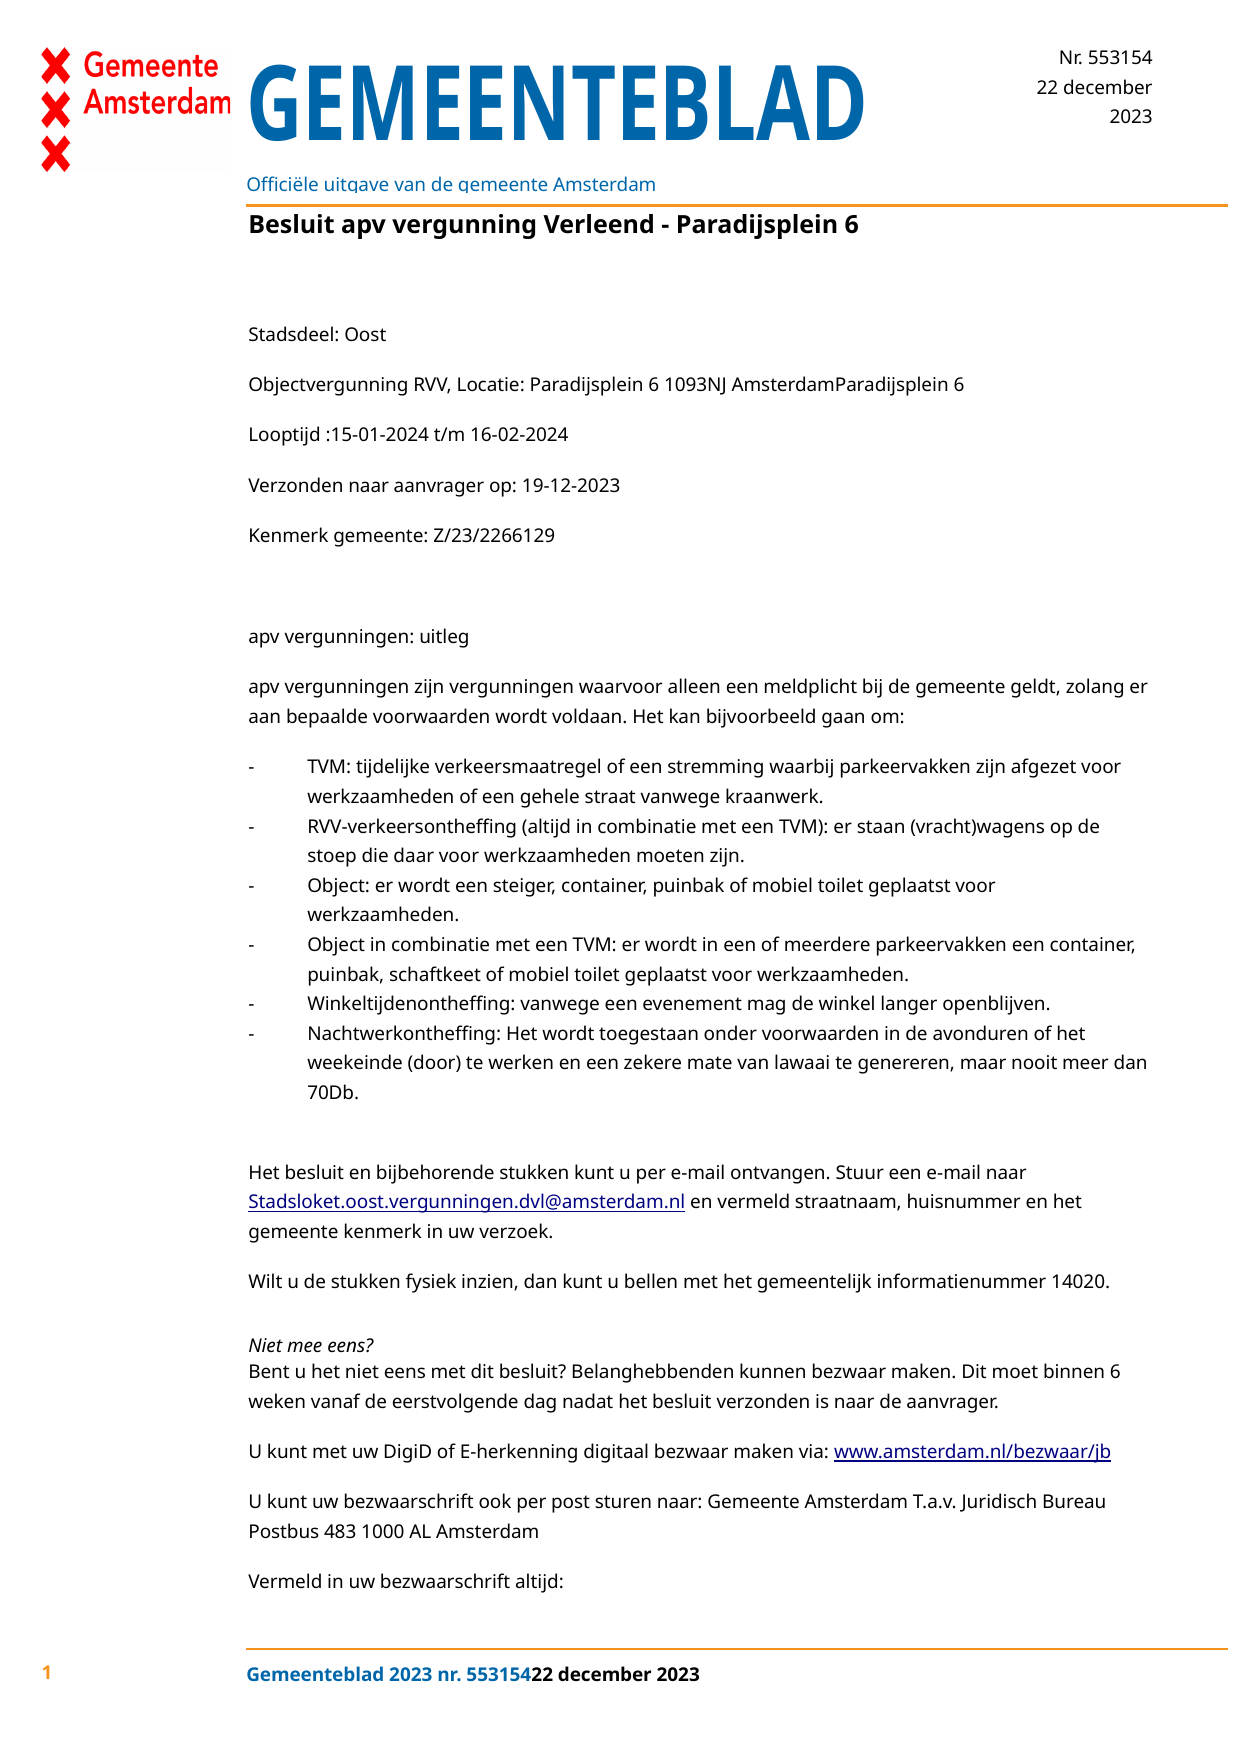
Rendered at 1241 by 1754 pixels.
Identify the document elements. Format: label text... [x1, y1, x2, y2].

text U kunt met uw DigiD of E-herkenning digitaal bezwaar maken via: www.amsterdam.nl/bezwaar/jb [248, 1438, 1152, 1464]
text Vermeld in uw bezwaarschrift altijd: [248, 1569, 1152, 1594]
text Wilt u de stukken fysiek inzien, dan kunt u bellen met het gemeentelijk informatienummer 14020. [248, 1269, 1152, 1294]
list TVM: tijdelijke verkeersmaatregel of een stremming waarbij parkeervakken zijn afgezet voor werkzaamheden of een gehele straat vanwege kraanwerk. [248, 754, 1152, 809]
list Object in combinatie met een TVM: er wordt in een of meerdere parkeervakken een container, puinbak, schaftkeet of mobiel toilet geplaatst voor werkzaamheden. [248, 931, 1152, 986]
text Niet mee eens? [248, 1333, 1152, 1358]
list Nachtwerkontheffing: Het wordt toegestaan onder voorwaarden in de avonduren of het weekeinde (door) te werken en een zekere mate van lawaai te genereren, maar nooit meer dan 70Db. [248, 1020, 1152, 1105]
text Het besluit en bijbehorende stukken kunt u per e-mail ontvangen. Stuur een e-mail naar Stadsloket.oost.vergunningen.dvl@amsterdam.nl en vermeld straatnaam, huisnummer en het gemeente kenmerk in uw verzoek. [248, 1159, 1152, 1244]
text Bent u het niet eens met dit besluit? Belanghebbenden kunnen bezwaar maken. Dit moet binnen 6 weken vanaf de eerstvolgende dag nadat het besluit verzonden is naar de aanvrager. [248, 1358, 1152, 1414]
list Object: er wordt een steiger, container, puinbak of mobiel toilet geplaatst voor werkzaamheden. [248, 872, 1152, 927]
text Kenmerk gemeente: Z/23/2266129 [248, 522, 1152, 548]
picture [41, 47, 231, 172]
text Verzonden naar aanvrager op: 19-12-2023 [248, 472, 1152, 498]
text Looptijd :15-01-2024 t/m 16-02-2024 [248, 422, 1152, 447]
text Stadsdeel: Oost [248, 321, 1152, 346]
text U kunt uw bezwaarschrift ook per post sturen naar: Gemeente Amsterdam T.a.v. Juridisch Bureau Postbus 483 1000 AL Amsterdam [248, 1489, 1152, 1544]
text Besluit apv vergunning Verleend - Paradijsplein 6 [248, 207, 1152, 241]
list RVV-verkeersontheffing (altijd in combinatie met een TVM): er staan (vracht)wagens op de stoep die daar voor werkzaamheden moeten zijn. [248, 813, 1152, 868]
text apv vergunningen: uitleg [248, 623, 1152, 649]
text apv vergunningen zijn vergunningen waarvoor alleen een meldplicht bij de gemeente geldt, zolang er aan bepaalde voorwaarden wordt voldaan. Het kan bijvoorbeeld gaan om: [248, 674, 1152, 729]
list Winkeltijdenontheffing: vanwege een evenement mag de winkel langer openblijven. [248, 990, 1152, 1016]
text Objectvergunning RVV, Locatie: Paradijsplein 6 1093NJ AmsterdamParadijsplein 6 [248, 371, 1152, 397]
